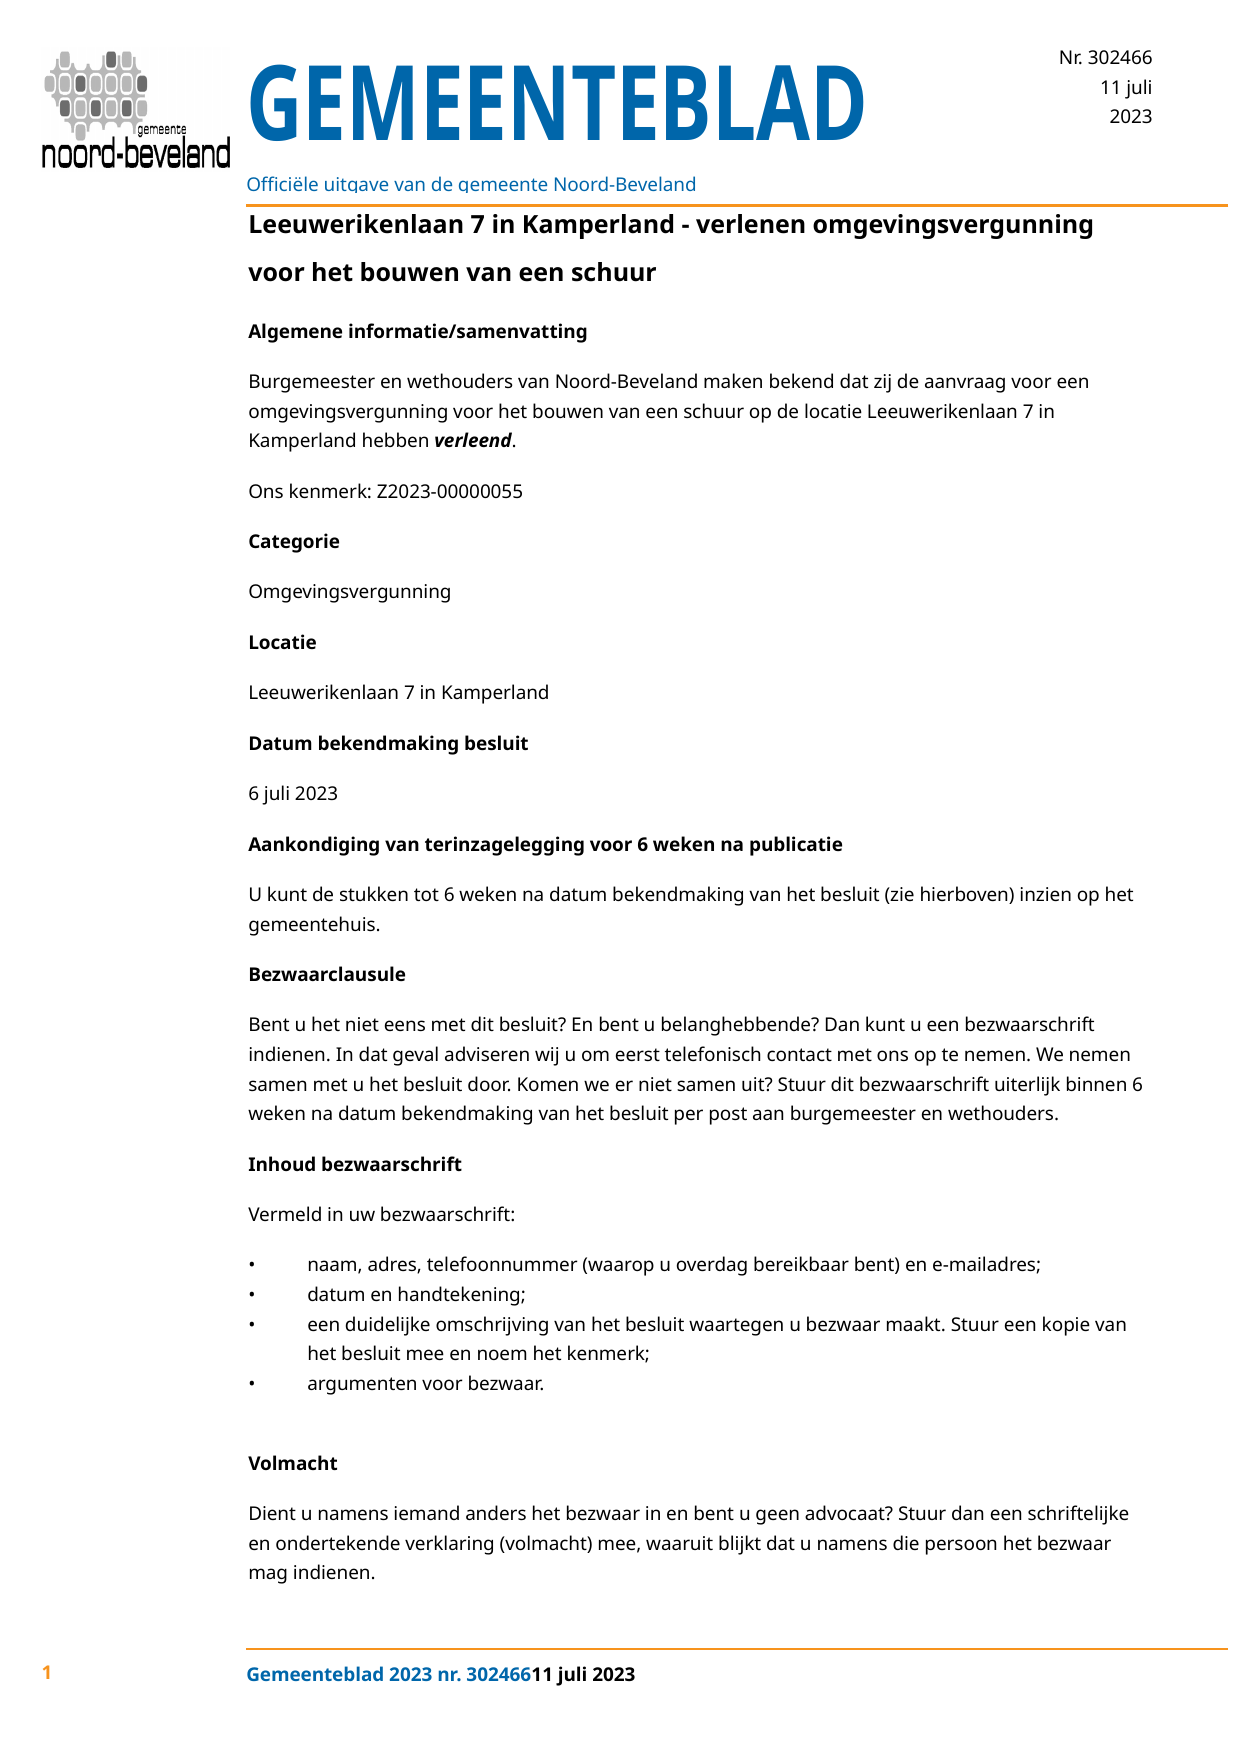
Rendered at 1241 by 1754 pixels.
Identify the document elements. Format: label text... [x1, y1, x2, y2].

list naam, adres, telefoonnummer (waarop u overdag bereikbaar bent) en e-mailadres; [248, 1252, 1152, 1277]
text Bent u het niet eens met dit besluit? En bent u belanghebbende? Dan kunt u een bezwaarschrift indienen. In dat geval adviseren wij u om eerst telefonisch contact met ons op te nemen. We nemen samen met u het besluit door. Komen we er niet samen uit? Stuur dit bezwaarschrift uiterlijk binnen 6 weken na datum bekendmaking van het besluit per post aan burgemeester en wethouders. [248, 1012, 1152, 1126]
text 6 juli 2023 [248, 780, 1152, 806]
text Vermeld in uw bezwaarschrift: [248, 1201, 1152, 1227]
text Categorie [248, 528, 1152, 554]
text Ons kenmerk: Z2023-00000055 [248, 478, 1152, 504]
text Inhoud bezwaarschrift [248, 1151, 1152, 1177]
list een duidelijke omschrijving van het besluit waartegen u bezwaar maakt. Stuur een kopie van het besluit mee en noem het kenmerk; [248, 1311, 1152, 1366]
text Omgevingsvergunning [248, 579, 1152, 604]
text Datum bekendmaking besluit [248, 730, 1152, 756]
list datum en handtekening; [248, 1281, 1152, 1307]
text Algemene informatie/samenvatting [248, 318, 1152, 344]
list argumenten voor bezwaar. [248, 1370, 1152, 1396]
text Dient u namens iemand anders het bezwaar in en bent u geen advocaat? Stuur dan een schriftelijke en ondertekende verklaring (volmacht) mee, waaruit blijkt dat u namens die persoon het bezwaar mag indienen. [248, 1500, 1152, 1585]
text Bezwaarclausule [248, 961, 1152, 987]
text Volmacht [248, 1450, 1152, 1476]
text Leeuwerikenlaan 7 in Kamperland - verlenen omgevingsvergunning voor het bouwen van een schuur [248, 207, 1152, 288]
text Burgemeester en wethouders van Noord-Beveland maken bekend dat zij de aanvraag voor een omgevingsvergunning voor het bouwen van een schuur op de locatie Leeuwerikenlaan 7 in Kamperland hebben verleend. [248, 368, 1152, 453]
text Aankondiging van terinzagelegging voor 6 weken na publicatie [248, 831, 1152, 857]
text U kunt de stukken tot 6 weken na datum bekendmaking van het besluit (zie hierboven) inzien op het gemeentehuis. [248, 881, 1152, 937]
text Leeuwerikenlaan 7 in Kamperland [248, 679, 1152, 705]
text Locatie [248, 629, 1152, 655]
picture [41, 47, 231, 172]
